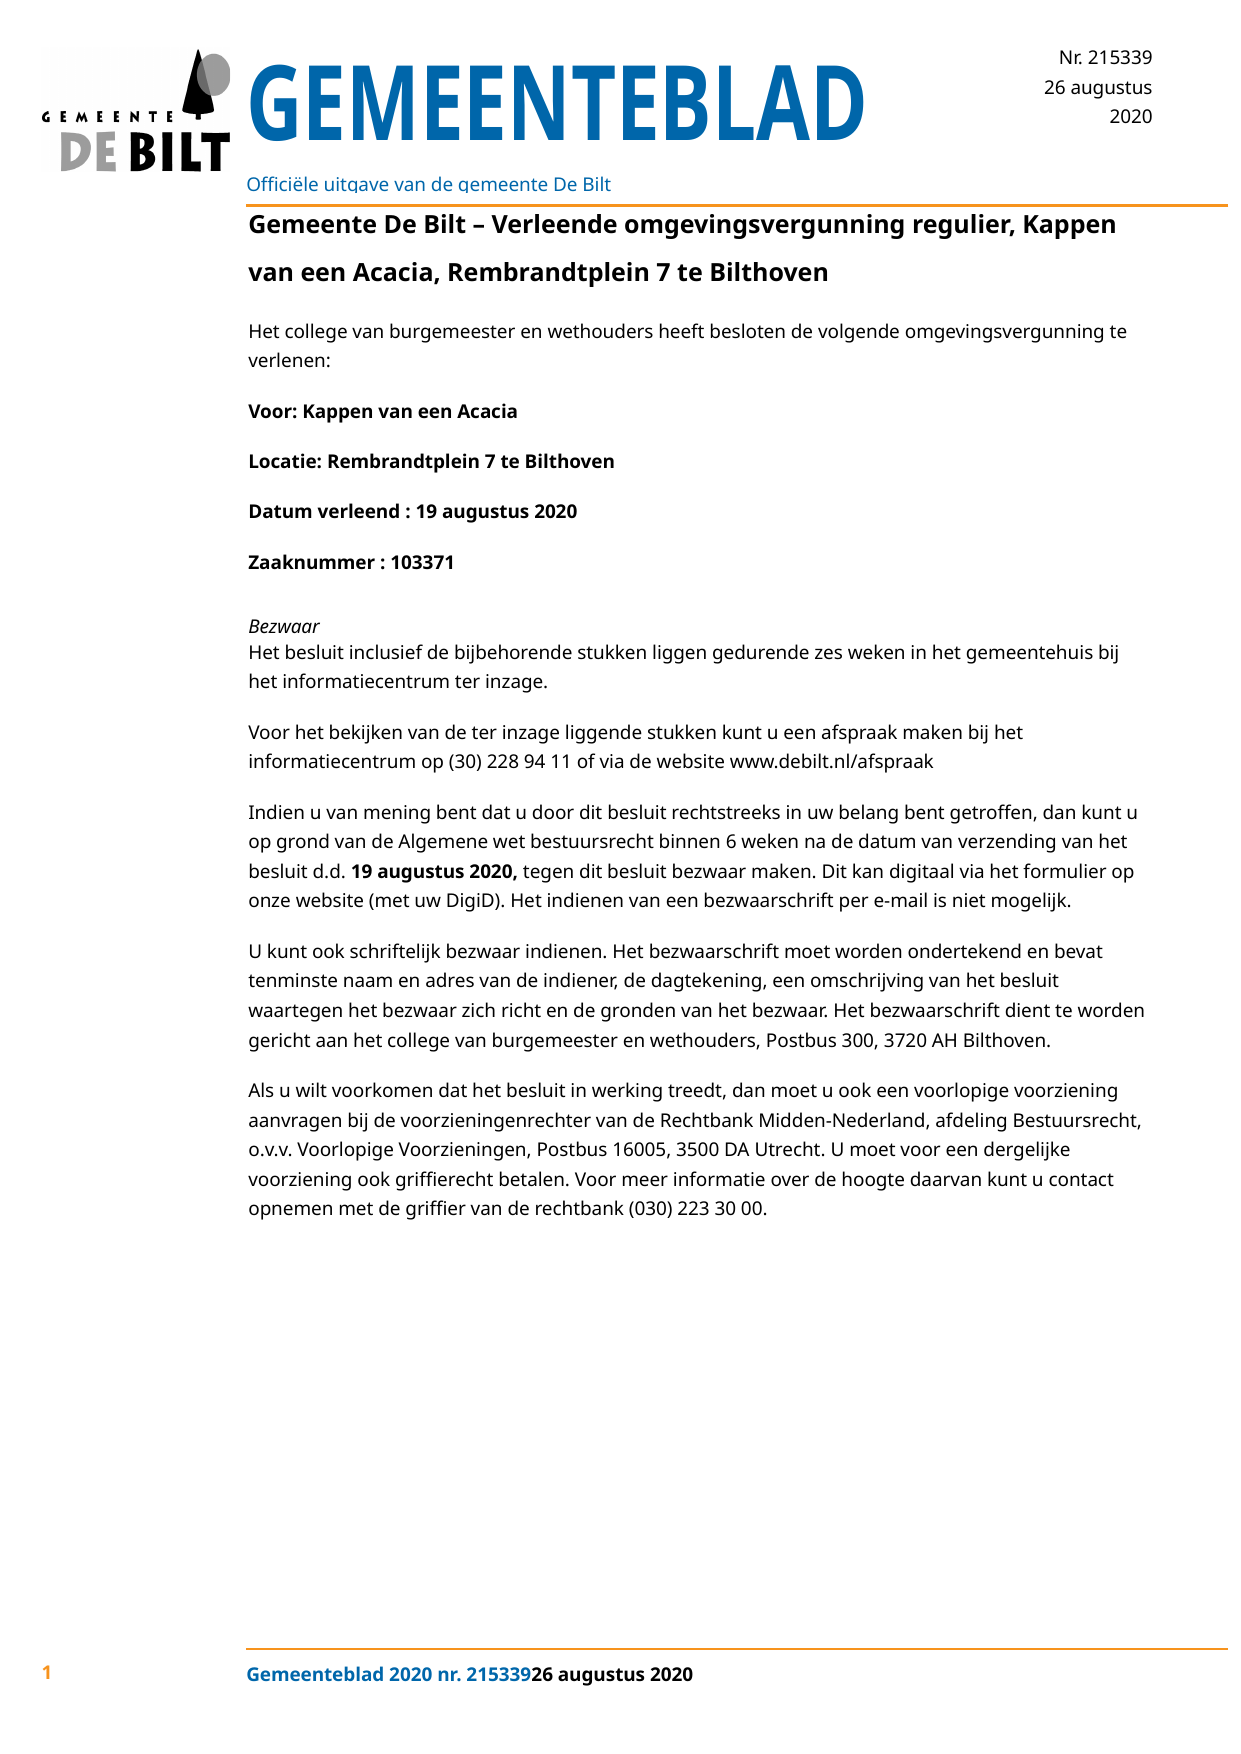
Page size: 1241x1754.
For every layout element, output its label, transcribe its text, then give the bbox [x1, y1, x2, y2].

text Indien u van mening bent dat u door dit besluit rechtstreeks in uw belang bent getroffen, dan kunt u op grond van de Algemene wet bestuursrecht binnen 6 weken na de datum van verzending van het besluit d.d. 19 augustus 2020, tegen dit besluit bezwaar maken. Dit kan digitaal via het formulier op onze website (met uw DigiD). Het indienen van een bezwaarschrift per e-mail is niet mogelijk. [248, 799, 1152, 913]
text Het college van burgemeester en wethouders heeft besloten de volgende omgevingsvergunning te verlenen: [248, 318, 1152, 373]
text Voor: Kappen van een Acacia [248, 398, 1152, 424]
text Bezwaar [248, 613, 1152, 639]
text U kunt ook schriftelijk bezwaar indienen. Het bezwaarschrift moet worden ondertekend en bevat tenminste naam en adres van de indiener, de dagtekening, een omschrijving van het besluit waartegen het bezwaar zich richt en de gronden van het bezwaar. Het bezwaarschrift dient te worden gericht aan het college van burgemeester en wethouders, Postbus 300, 3720 AH Bilthoven. [248, 938, 1152, 1052]
text Als u wilt voorkomen dat het besluit in werking treedt, dan moet u ook een voorlopige voorziening aanvragen bij de voorzieningenrechter van de Rechtbank Midden-Nederland, afdeling Bestuursrecht, o.v.v. Voorlopige Voorzieningen, Postbus 16005, 3500 DA Utrecht. U moet voor een dergelijke voorziening ook griffierecht betalen. Voor meer informatie over de hoogte daarvan kunt u contact opnemen met de griffier van de rechtbank (030) 223 30 00. [248, 1077, 1152, 1221]
text Voor het bekijken van de ter inzage liggende stukken kunt u een afspraak maken bij het informatiecentrum op (30) 228 94 11 of via de website www.debilt.nl/afspraak [248, 719, 1152, 774]
text Datum verleend : 19 augustus 2020 [248, 499, 1152, 524]
text Locatie: Rembrandtplein 7 te Bilthoven [248, 448, 1152, 474]
picture [41, 47, 231, 172]
text Zaaknummer : 103371 [248, 549, 1152, 575]
text Het besluit inclusief de bijbehorende stukken liggen gedurende zes weken in het gemeentehuis bij het informatiecentrum ter inzage. [248, 639, 1152, 694]
text Gemeente De Bilt – Verleende omgevingsvergunning regulier, Kappen van een Acacia, Rembrandtplein 7 te Bilthoven [248, 207, 1152, 288]
